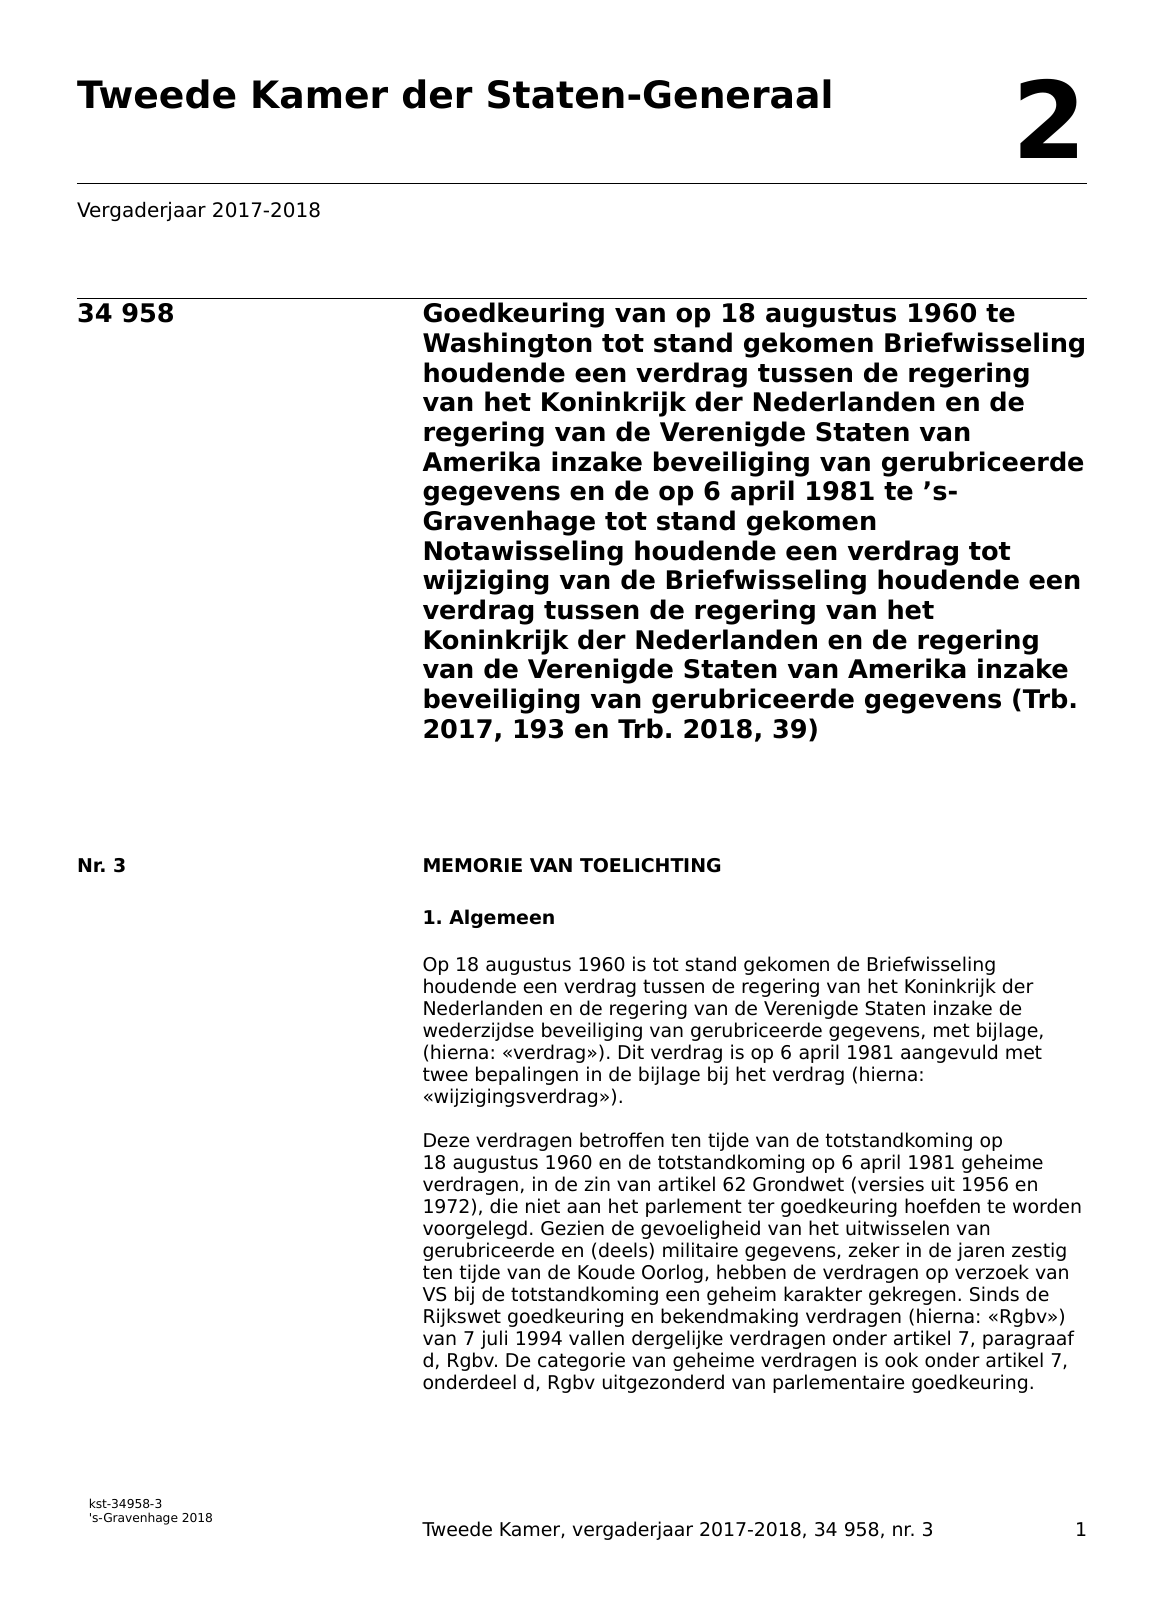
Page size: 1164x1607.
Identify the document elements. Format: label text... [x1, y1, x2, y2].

subtitle 1. Algemeen [422, 907, 1087, 929]
subtitle 34 958 Goedkeuring van op 18 augustus 1960 te Washington tot stand gekomen Briefwisseling houdende een verdrag tussen de regering van het Koninkrijk der Nederlanden en de regering van de Verenigde Staten van Amerika inzake beveiliging van gerubriceerde gegevens en de op 6 april 1981 te ’s-Gravenhage tot stand gekomen Notawisseling houdende een verdrag tot wijziging van de Briefwisseling houdende een verdrag tussen de regering van het Koninkrijk der Nederlanden en de regering van de Verenigde Staten van Amerika inzake beveiliging van gerubriceerde gegevens (Trb. 2017, 193 en Trb. 2018, 39) [77, 299, 1087, 744]
table_cell Vergaderjaar 2017-2018 [77, 184, 1087, 298]
table_header 2 [886, 59, 1087, 183]
subtitle Nr. 3 MEMORIE VAN TOELICHTING [77, 855, 1087, 877]
table_header Tweede Kamer der Staten-Generaal [77, 59, 886, 183]
text Deze verdragen betroffen ten tijde van de totstandkoming op 18 augustus 1960 en de totstandkoming op 6 april 1981 geheime verdragen, in de zin van artikel 62 Grondwet (versies uit 1956 en 1972), die niet aan het parlement ter goedkeuring hoefden te worden voorgelegd. Gezien de gevoeligheid van het uitwisselen van gerubriceerde en (deels) militaire gegevens, zeker in de jaren zestig ten tijde van de Koude Oorlog, hebben de verdragen op verzoek van VS bij de totstandkoming een geheim karakter gekregen. Sinds de Rijkswet goedkeuring en bekendmaking verdragen (hierna: «Rgbv») van 7 juli 1994 vallen dergelijke verdragen onder artikel 7, paragraaf d, Rgbv. De categorie van geheime verdragen is ook onder artikel 7, onderdeel d, Rgbv uitgezonderd van parlementaire goedkeuring. [422, 1130, 1087, 1394]
text 's-Gravenhage 2018 [88, 1511, 323, 1525]
text Op 18 augustus 1960 is tot stand gekomen de Briefwisseling houdende een verdrag tussen de regering van het Koninkrijk der Nederlanden en de regering van de Verenigde Staten inzake de wederzijdse beveiliging van gerubriceerde gegevens, met bijlage, (hierna: «verdrag»). Dit verdrag is op 6 april 1981 aangevuld met twee bepalingen in de bijlage bij het verdrag (hierna: «wijzigingsverdrag»). [422, 954, 1087, 1108]
text kst-34958-3 [88, 1497, 323, 1511]
